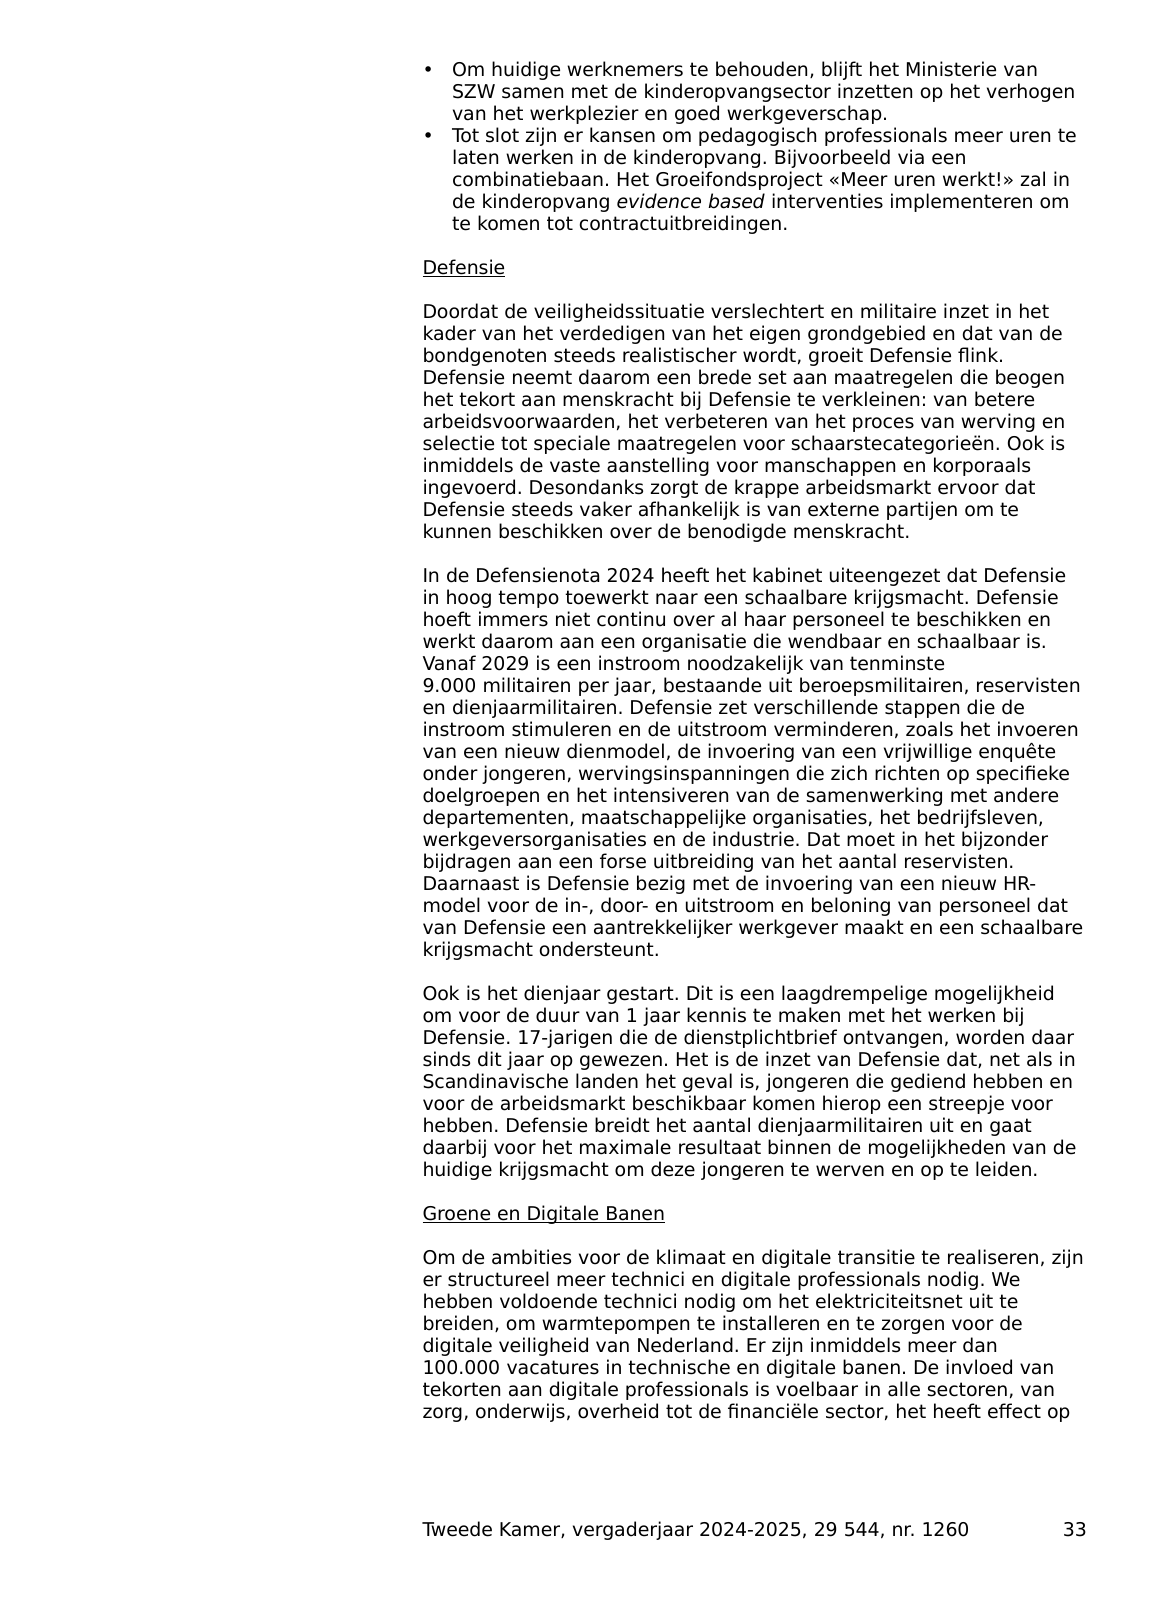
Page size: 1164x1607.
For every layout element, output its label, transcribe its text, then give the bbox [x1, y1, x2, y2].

text Doordat de veiligheidssituatie verslechtert en militaire inzet in het kader van het verdedigen van het eigen grondgebied en dat van de bondgenoten steeds realistischer wordt, groeit Defensie flink. Defensie neemt daarom een brede set aan maatregelen die beogen het tekort aan menskracht bij Defensie te verkleinen: van betere arbeidsvoorwaarden, het verbeteren van het proces van werving en selectie tot speciale maatregelen voor schaarstecategorieën. Ook is inmiddels de vaste aanstelling voor manschappen en korporaals ingevoerd. Desondanks zorgt de krappe arbeidsmarkt ervoor dat Defensie steeds vaker afhankelijk is van externe partijen om te kunnen beschikken over de benodigde menskracht. [422, 301, 1087, 543]
text • Om huidige werknemers te behouden, blijft het Ministerie van SZW samen met de kinderopvangsector inzetten op het verhogen van het werkplezier en goed werkgeverschap. [422, 59, 1087, 125]
text Om de ambities voor de klimaat en digitale transitie te realiseren, zijn er structureel meer technici en digitale professionals nodig. We hebben voldoende technici nodig om het elektriciteitsnet uit te breiden, om warmtepompen te installeren en te zorgen voor de digitale veiligheid van Nederland. Er zijn inmiddels meer dan 100.000 vacatures in technische en digitale banen. De invloed van tekorten aan digitale professionals is voelbaar in alle sectoren, van zorg, onderwijs, overheid tot de financiële sector, het heeft effect op [422, 1247, 1087, 1423]
text In de Defensienota 2024 heeft het kabinet uiteengezet dat Defensie in hoog tempo toewerkt naar een schaalbare krijgsmacht. Defensie hoeft immers niet continu over al haar personeel te beschikken en werkt daarom aan een organisatie die wendbaar en schaalbaar is. Vanaf 2029 is een instroom noodzakelijk van tenminste 9.000 militairen per jaar, bestaande uit beroepsmilitairen, reservisten en dienjaarmilitairen. Defensie zet verschillende stappen die de instroom stimuleren en de uitstroom verminderen, zoals het invoeren van een nieuw dienmodel, de invoering van een vrijwillige enquête onder jongeren, wervingsinspanningen die zich richten op specifieke doelgroepen en het intensiveren van de samenwerking met andere departementen, maatschappelijke organisaties, het bedrijfsleven, werkgeversorganisaties en de industrie. Dat moet in het bijzonder bijdragen aan een forse uitbreiding van het aantal reservisten. Daarnaast is Defensie bezig met de invoering van een nieuw HR-model voor de in-, door- en uitstroom en beloning van personeel dat van Defensie een aantrekkelijker werkgever maakt en een schaalbare krijgsmacht ondersteunt. [422, 565, 1087, 961]
subtitle Groene en Digitale Banen [422, 1203, 1087, 1225]
text • Tot slot zijn er kansen om pedagogisch professionals meer uren te laten werken in de kinderopvang. Bijvoorbeeld via een combinatiebaan. Het Groeifondsproject «Meer uren werkt!» zal in de kinderopvang evidence based interventies implementeren om te komen tot contractuitbreidingen. [422, 125, 1087, 235]
text Ook is het dienjaar gestart. Dit is een laagdrempelige mogelijkheid om voor de duur van 1 jaar kennis te maken met het werken bij Defensie. 17-jarigen die de dienstplichtbrief ontvangen, worden daar sinds dit jaar op gewezen. Het is de inzet van Defensie dat, net als in Scandinavische landen het geval is, jongeren die gediend hebben en voor de arbeidsmarkt beschikbaar komen hierop een streepje voor hebben. Defensie breidt het aantal dienjaarmilitairen uit en gaat daarbij voor het maximale resultaat binnen de mogelijkheden van de huidige krijgsmacht om deze jongeren te werven en op te leiden. [422, 983, 1087, 1181]
subtitle Defensie [422, 257, 1087, 279]
